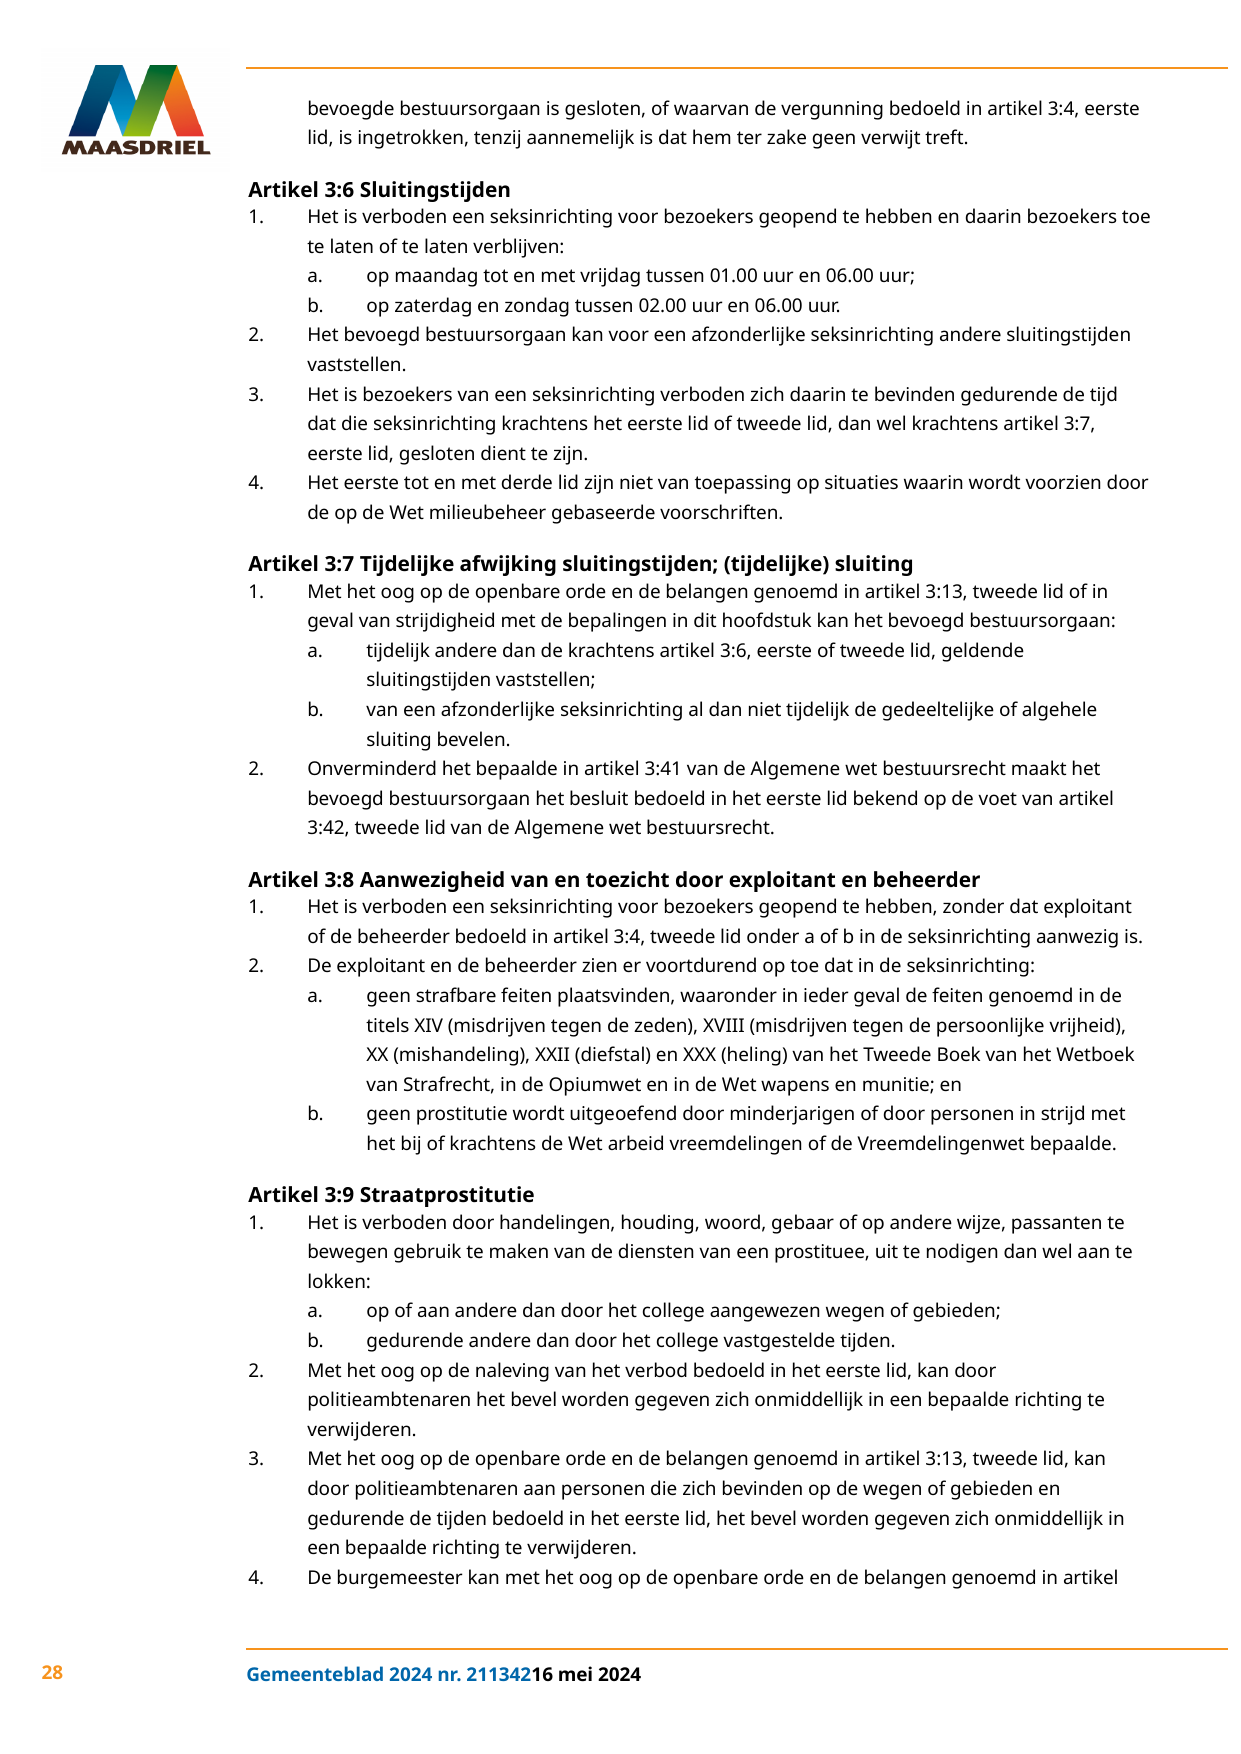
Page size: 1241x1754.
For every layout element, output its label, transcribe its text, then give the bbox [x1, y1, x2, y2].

list Het bevoegd bestuursorgaan kan voor een afzonderlijke seksinrichting andere sluitingstijden vaststellen. [248, 322, 1152, 377]
list Het is verboden door handelingen, houding, woord, gebaar of op andere wijze, passanten te bewegen gebruik te maken van de diensten van een prostituee, uit te nodigen dan wel aan te lokken: [248, 1209, 1152, 1294]
text Artikel 3:9 Straatprostitutie [248, 1181, 1152, 1209]
text Artikel 3:8 Aanwezigheid van en toezicht door exploitant en beheerder [248, 865, 1152, 893]
picture [41, 47, 231, 172]
list gedurende andere dan door het college vastgestelde tijden. [307, 1327, 1152, 1353]
text Artikel 3:7 Tijdelijke afwijking sluitingstijden; (tijdelijke) sluiting [248, 549, 1152, 578]
list op maandag tot en met vrijdag tussen 01.00 uur en 06.00 uur; [307, 262, 1152, 288]
list Het eerste tot en met derde lid zijn niet van toepassing op situaties waarin wordt voorzien door de op de Wet milieubeheer gebaseerde voorschriften. [248, 469, 1152, 525]
list Het is bezoekers van een seksinrichting verboden zich daarin te bevinden gedurende de tijd dat die seksinrichting krachtens het eerste lid of tweede lid, dan wel krachtens artikel 3:7, eerste lid, gesloten dient te zijn. [248, 381, 1152, 466]
list tijdelijk andere dan de krachtens artikel 3:6, eerste of tweede lid, geldende sluitingstijden vaststellen; [307, 637, 1152, 692]
list Met het oog op de openbare orde en de belangen genoemd in artikel 3:13, tweede lid, kan door politieambtenaren aan personen die zich bevinden op de wegen of gebieden en gedurende de tijden bedoeld in het eerste lid, het bevel worden gegeven zich onmiddellijk in een bepaalde richting te verwijderen. [248, 1446, 1152, 1560]
list van een afzonderlijke seksinrichting al dan niet tijdelijk de gedeeltelijke of algehele sluiting bevelen. [307, 696, 1152, 752]
list bevoegde bestuursorgaan is gesloten, of waarvan de vergunning bedoeld in artikel 3:4, eerste lid, is ingetrokken, tenzij aannemelijk is dat hem ter zake geen verwijt treft. [248, 95, 1152, 150]
list Het is verboden een seksinrichting voor bezoekers geopend te hebben en daarin bezoekers toe te laten of te laten verblijven: [248, 203, 1152, 258]
text Artikel 3:6 Sluitingstijden [248, 175, 1152, 203]
list Het is verboden een seksinrichting voor bezoekers geopend te hebben, zonder dat exploitant of de beheerder bedoeld in artikel 3:4, tweede lid onder a of b in de seksinrichting aanwezig is. [248, 893, 1152, 949]
list geen strafbare feiten plaatsvinden, waaronder in ieder geval de feiten genoemd in de titels XIV (misdrijven tegen de zeden), XVIII (misdrijven tegen de persoonlijke vrijheid), XX (mishandeling), XXII (diefstal) en XXX (heling) van het Tweede Boek van het Wetboek van Strafrecht, in de Opiumwet en in de Wet wapens en munitie; en [307, 982, 1152, 1097]
list Onverminderd het bepaalde in artikel 3:41 van de Algemene wet bestuursrecht maakt het bevoegd bestuursorgaan het besluit bedoeld in het eerste lid bekend op de voet van artikel 3:42, tweede lid van de Algemene wet bestuursrecht. [248, 755, 1152, 840]
list De burgemeester kan met het oog op de openbare orde en de belangen genoemd in artikel [248, 1564, 1152, 1590]
list De exploitant en de beheerder zien er voortdurend op toe dat in de seksinrichting: [248, 953, 1152, 978]
list Met het oog op de naleving van het verbod bedoeld in het eerste lid, kan door politieambtenaren het bevel worden gegeven zich onmiddellijk in een bepaalde richting te verwijderen. [248, 1357, 1152, 1442]
list op of aan andere dan door het college aangewezen wegen of gebieden; [307, 1298, 1152, 1323]
list Met het oog op de openbare orde en de belangen genoemd in artikel 3:13, tweede lid of in geval van strijdigheid met de bepalingen in dit hoofdstuk kan het bevoegd bestuursorgaan: [248, 578, 1152, 633]
list op zaterdag en zondag tussen 02.00 uur en 06.00 uur. [307, 292, 1152, 318]
list geen prostitutie wordt uitgeoefend door minderjarigen of door personen in strijd met het bij of krachtens de Wet arbeid vreemdelingen of de Vreemdelingenwet bepaalde. [307, 1101, 1152, 1156]
